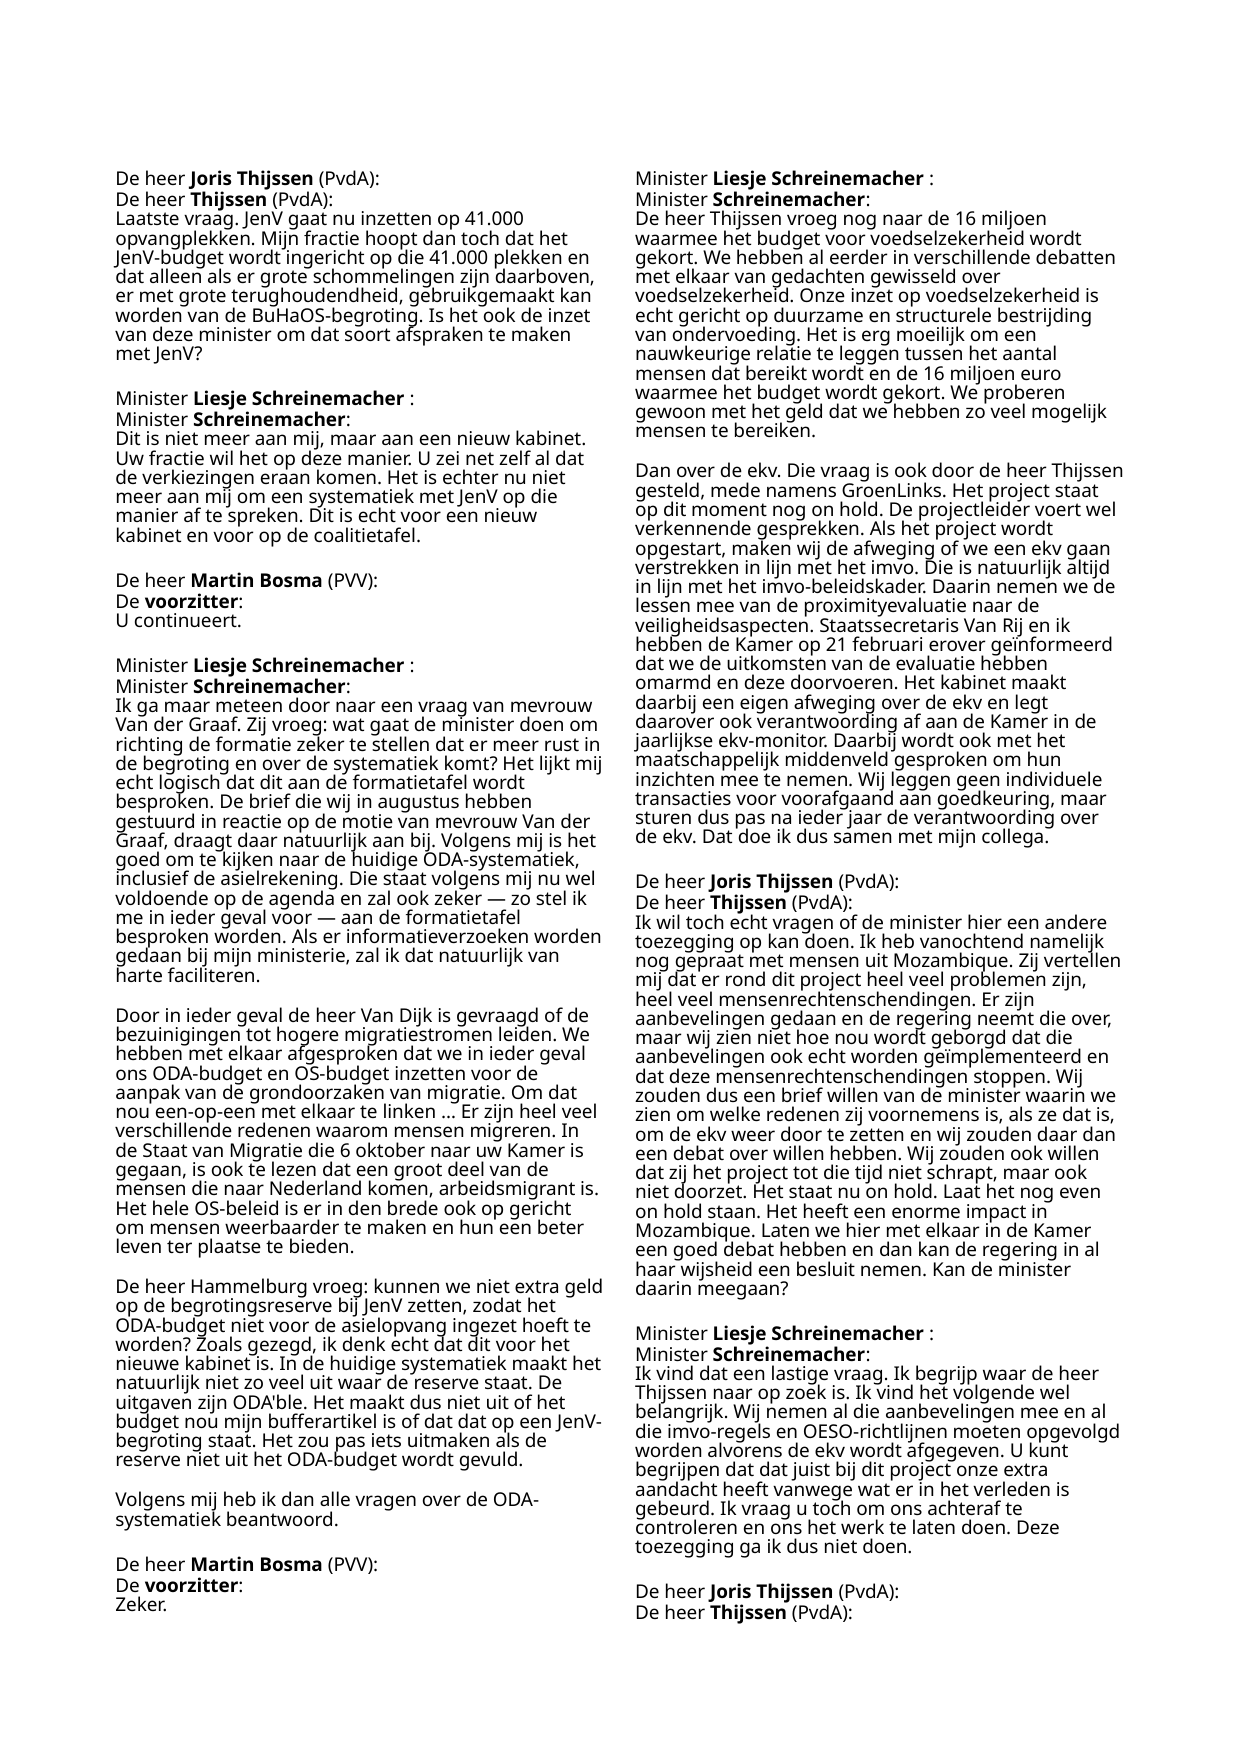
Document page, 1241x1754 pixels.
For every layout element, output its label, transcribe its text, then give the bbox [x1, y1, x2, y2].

text Minister Schreinemacher: [115, 411, 605, 430]
text De heer Thijssen (PvdA): [635, 1604, 1125, 1623]
text De heer Joris Thijssen (PvdA): [115, 165, 605, 191]
text Door in ieder geval de heer Van Dijk is gevraagd of de bezuinigingen tot hogere migratiestromen leiden. We hebben met elkaar afgesproken dat we in ieder geval ons ODA-budget en OS-budget inzetten voor de aanpak van de grondoorzaken van migratie. Om dat nou een-op-een met elkaar te linken … Er zijn heel veel verschillende redenen waarom mensen migreren. In de Staat van Migratie die 6 oktober naar uw Kamer is gegaan, is ook te lezen dat een groot deel van de mensen die naar Nederland komen, arbeidsmigrant is. Het hele OS-beleid is er in den brede ook op gericht om mensen weerbaarder te maken en hun een beter leven ter plaatse te bieden. [115, 1007, 605, 1257]
text Dit is niet meer aan mij, maar aan een nieuw kabinet. Uw fractie wil het op deze manier. U zei net zelf al dat de verkiezingen eraan komen. Het is echter nu niet meer aan mij om een systematiek met JenV op die manier af te spreken. Dit is echt voor een nieuw kabinet en voor op de coalitietafel. [115, 430, 605, 546]
text Ik vind dat een lastige vraag. Ik begrijp waar de heer Thijssen naar op zoek is. Ik vind het volgende wel belangrijk. Wij nemen al die aanbevelingen mee en al die imvo-regels en OESO-richtlijnen moeten opgevolgd worden alvorens de ekv wordt afgegeven. U kunt begrijpen dat dat juist bij dit project onze extra aandacht heeft vanwege wat er in het verleden is gebeurd. Ik vraag u toch om ons achteraf te controleren en ons het werk te laten doen. Deze toezegging ga ik dus niet doen. [635, 1365, 1125, 1558]
text Minister Schreinemacher: [635, 191, 1125, 210]
text De heer Martin Bosma (PVV): [115, 1551, 605, 1577]
text De heer Martin Bosma (PVV): [115, 567, 605, 593]
text De heer Thijssen (PvdA): [115, 191, 605, 210]
text De voorzitter: [115, 593, 605, 612]
text De heer Thijssen vroeg nog naar de 16 miljoen waarmee het budget voor voedselzekerheid wordt gekort. We hebben al eerder in verschillende debatten met elkaar van gedachten gewisseld over voedselzekerheid. Onze inzet op voedselzekerheid is echt gericht op duurzame en structurele bestrijding van ondervoeding. Het is erg moeilijk om een nauwkeurige relatie te leggen tussen het aantal mensen dat bereikt wordt en de 16 miljoen euro waarmee het budget wordt gekort. We proberen gewoon met het geld dat we hebben zo veel mogelijk mensen te bereiken. [635, 210, 1125, 442]
text Dan over de ekv. Die vraag is ook door de heer Thijssen gesteld, mede namens GroenLinks. Het project staat op dit moment nog on hold. De projectleider voert wel verkennende gesprekken. Als het project wordt opgestart, maken wij de afweging of we een ekv gaan verstrekken in lijn met het imvo. Die is natuurlijk altijd in lijn met het imvo-beleidskader. Daarin nemen we de lessen mee van de proximityevaluatie naar de veiligheidsaspecten. Staatssecretaris Van Rij en ik hebben de Kamer op 21 februari erover geïnformeerd dat we de uitkomsten van de evaluatie hebben omarmd en deze doorvoeren. Het kabinet maakt daarbij een eigen afweging over de ekv en legt daarover ook verantwoording af aan de Kamer in de jaarlijkse ekv-monitor. Daarbij wordt ook met het maatschappelijk middenveld gesproken om hun inzichten mee te nemen. Wij leggen geen individuele transacties voor voorafgaand aan goedkeuring, maar sturen dus pas na ieder jaar de verantwoording over de ekv. Dat doe ik dus samen met mijn collega. [635, 462, 1125, 848]
text U continueert. [115, 612, 605, 631]
text Minister Liesje Schreinemacher : [115, 652, 605, 678]
text De heer Hammelburg vroeg: kunnen we niet extra geld op de begrotingsreserve bij JenV zetten, zodat het ODA-budget niet voor de asielopvang ingezet hoeft te worden? Zoals gezegd, ik denk echt dat dit voor het nieuwe kabinet is. In de huidige systematiek maakt het natuurlijk niet zo veel uit waar de reserve staat. De uitgaven zijn ODA'ble. Het maakt dus niet uit of het budget nou mijn bufferartikel is of dat dat op een JenV-begroting staat. Het zou pas iets uitmaken als de reserve niet uit het ODA-budget wordt gevuld. [115, 1278, 605, 1471]
text Laatste vraag. JenV gaat nu inzetten op 41.000 opvangplekken. Mijn fractie hoopt dan toch dat het JenV-budget wordt ingericht op die 41.000 plekken en dat alleen als er grote schommelingen zijn daarboven, er met grote terughoudendheid, gebruikgemaakt kan worden van de BuHaOS-begroting. Is het ook de inzet van deze minister om dat soort afspraken te maken met JenV? [115, 210, 605, 364]
text Volgens mij heb ik dan alle vragen over de ODA-systematiek beantwoord. [115, 1491, 605, 1530]
text De heer Joris Thijssen (PvdA): [635, 869, 1125, 894]
text Minister Schreinemacher: [115, 678, 605, 697]
text Zeker. [115, 1596, 605, 1615]
text De heer Thijssen (PvdA): [635, 894, 1125, 914]
text Ik wil toch echt vragen of de minister hier een andere toezegging op kan doen. Ik heb vanochtend namelijk nog gepraat met mensen uit Mozambique. Zij vertellen mij dat er rond dit project heel veel problemen zijn, heel veel mensenrechtenschendingen. Er zijn aanbevelingen gedaan en de regering neemt die over, maar wij zien niet hoe nou wordt geborgd dat die aanbevelingen ook echt worden geïmplementeerd en dat deze mensenrechtenschendingen stoppen. Wij zouden dus een brief willen van de minister waarin we zien om welke redenen zij voornemens is, als ze dat is, om de ekv weer door te zetten en wij zouden daar dan een debat over willen hebben. Wij zouden ook willen dat zij het project tot die tijd niet schrapt, maar ook niet doorzet. Het staat nu on hold. Laat het nog even on hold staan. Het heeft een enorme impact in Mozambique. Laten we hier met elkaar in de Kamer een goed debat hebben en dan kan de regering in al haar wijsheid een besluit nemen. Kan de minister daarin meegaan? [635, 914, 1125, 1299]
text Minister Schreinemacher: [635, 1346, 1125, 1365]
text De heer Joris Thijssen (PvdA): [635, 1578, 1125, 1604]
text Ik ga maar meteen door naar een vraag van mevrouw Van der Graaf. Zij vroeg: wat gaat de minister doen om richting de formatie zeker te stellen dat er meer rust in de begroting en over de systematiek komt? Het lijkt mij echt logisch dat dit aan de formatietafel wordt besproken. De brief die wij in augustus hebben gestuurd in reactie op de motie van mevrouw Van der Graaf, draagt daar natuurlijk aan bij. Volgens mij is het goed om te kijken naar de huidige ODA-systematiek, inclusief de asielrekening. Die staat volgens mij nu wel voldoende op de agenda en zal ook zeker — zo stel ik me in ieder geval voor — aan de formatietafel besproken worden. Als er informatieverzoeken worden gedaan bij mijn ministerie, zal ik dat natuurlijk van harte faciliteren. [115, 697, 605, 986]
text De voorzitter: [115, 1577, 605, 1596]
text Minister Liesje Schreinemacher : [635, 1320, 1125, 1346]
text Minister Liesje Schreinemacher : [635, 165, 1125, 191]
text Minister Liesje Schreinemacher : [115, 385, 605, 411]
